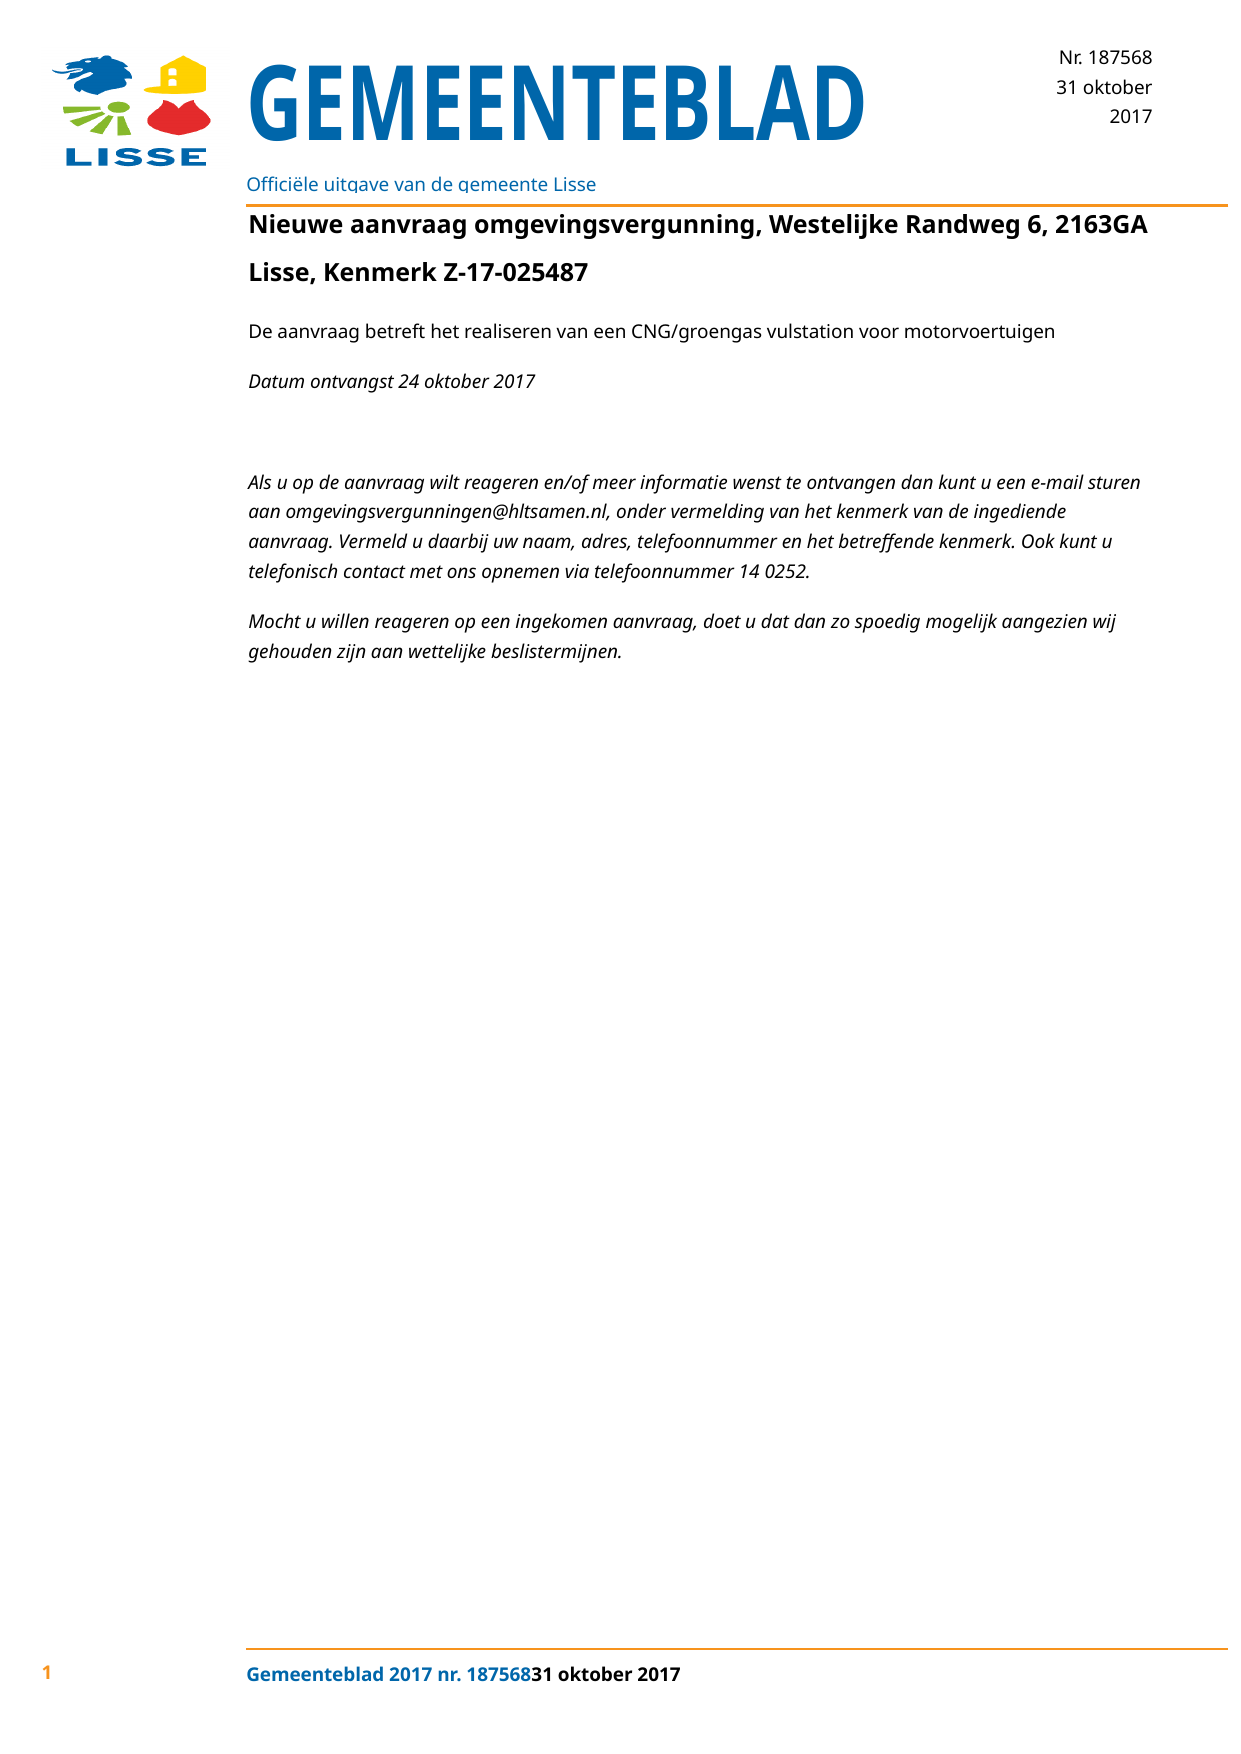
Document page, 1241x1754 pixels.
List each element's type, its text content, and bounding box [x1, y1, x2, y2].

text Als u op de aanvraag wilt reageren en/of meer informatie wenst te ontvangen dan kunt u een e-mail sturen aan omgevingsvergunningen@hltsamen.nl, onder vermelding van het kenmerk van de ingediende aanvraag. Vermeld u daarbij uw naam, adres, telefoonnummer en het betreffende kenmerk. Ook kunt u telefonisch contact met ons opnemen via telefoonnummer 14 0252. [248, 469, 1152, 584]
text Nieuwe aanvraag omgevingsvergunning, Westelijke Randweg 6, 2163GA Lisse, Kenmerk Z-17-025487 [248, 207, 1152, 288]
text De aanvraag betreft het realiseren van een CNG/groengas vulstation voor motorvoertuigen [248, 318, 1152, 344]
text Mocht u willen reageren op een ingekomen aanvraag, doet u dat dan zo spoedig mogelijk aangezien wij gehouden zijn aan wettelijke beslistermijnen. [248, 608, 1152, 664]
picture [41, 47, 231, 172]
text Datum ontvangst 24 oktober 2017 [248, 368, 1152, 394]
